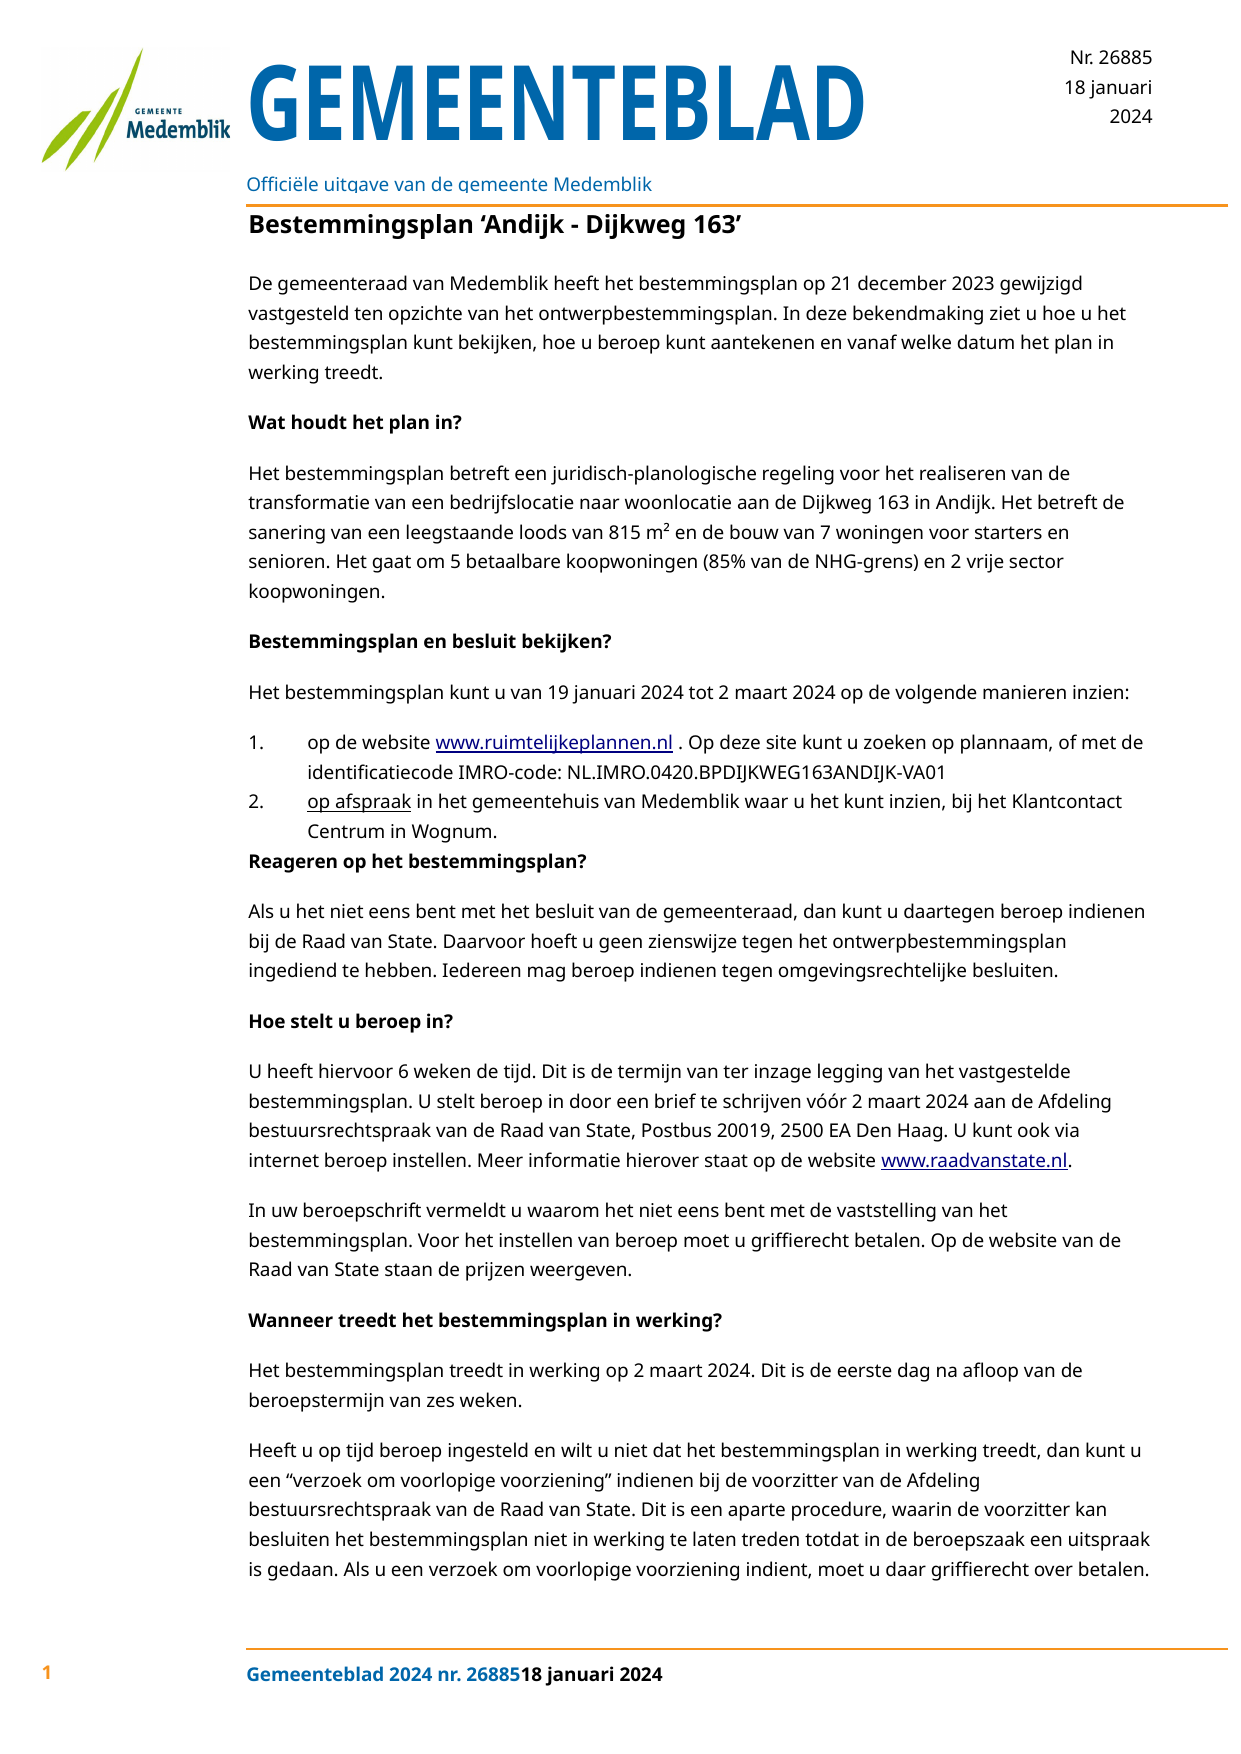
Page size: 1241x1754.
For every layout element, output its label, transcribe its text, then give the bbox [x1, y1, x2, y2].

list op de website www.ruimtelijkeplannen.nl . Op deze site kunt u zoeken op plannaam, of met de identificatiecode IMRO-code: NL.IMRO.0420.BPDIJKWEG163ANDIJK-VA01 [248, 729, 1152, 785]
text Als u het niet eens bent met het besluit van de gemeenteraad, dan kunt u daartegen beroep indienen bij de Raad van State. Daarvoor hoeft u geen zienswijze tegen het ontwerpbestemmingsplan ingediend te hebben. Iedereen mag beroep indienen tegen omgevingsrechtelijke besluiten. [248, 898, 1152, 983]
text Hoe stelt u beroep in? [248, 1008, 1152, 1033]
picture [41, 47, 231, 172]
text Wanneer treedt het bestemmingsplan in werking? [248, 1307, 1152, 1333]
text Het bestemmingsplan kunt u van 19 januari 2024 tot 2 maart 2024 op de volgende manieren inzien: [248, 679, 1152, 705]
list op afspraak in het gemeentehuis van Medemblik waar u het kunt inzien, bij het Klantcontact Centrum in Wognum. [248, 789, 1152, 844]
text Reageren op het bestemmingsplan? [248, 848, 1152, 873]
text Het bestemmingsplan treedt in werking op 2 maart 2024. Dit is de eerste dag na afloop van de beroepstermijn van zes weken. [248, 1357, 1152, 1413]
text Het bestemmingsplan betreft een juridisch-planologische regeling voor het realiseren van de transformatie van een bedrijfslocatie naar woonlocatie aan de Dijkweg 163 in Andijk. Het betreft de sanering van een leegstaande loods van 815 m² en de bouw van 7 woningen voor starters en senioren. Het gaat om 5 betaalbare koopwoningen (85% van de NHG-grens) en 2 vrije sector koopwoningen. [248, 460, 1152, 604]
text Bestemmingsplan en besluit bekijken? [248, 629, 1152, 654]
text U heeft hiervoor 6 weken de tijd. Dit is de termijn van ter inzage legging van het vastgestelde bestemmingsplan. U stelt beroep in door een brief te schrijven vóór 2 maart 2024 aan de Afdeling bestuursrechtspraak van de Raad van State, Postbus 20019, 2500 EA Den Haag. U kunt ook via internet beroep instellen. Meer informatie hierover staat op de website www.raadvanstate.nl. [248, 1058, 1152, 1173]
text Wat houdt het plan in? [248, 409, 1152, 435]
text Heeft u op tijd beroep ingesteld en wilt u niet dat het bestemmingsplan in werking treedt, dan kunt u een “verzoek om voorlopige voorziening” indienen bij de voorzitter van de Afdeling bestuursrechtspraak van de Raad van State. Dit is een aparte procedure, waarin de voorzitter kan besluiten het bestemmingsplan niet in werking te laten treden totdat in de beroepszaak een uitspraak is gedaan. Als u een verzoek om voorlopige voorziening indient, moet u daar griffierecht over betalen. [248, 1437, 1152, 1581]
text De gemeenteraad van Medemblik heeft het bestemmingsplan op 21 december 2023 gewijzigd vastgesteld ten opzichte van het ontwerpbestemmingsplan. In deze bekendmaking ziet u hoe u het bestemmingsplan kunt bekijken, hoe u beroep kunt aantekenen en vanaf welke datum het plan in werking treedt. [248, 270, 1152, 385]
text Bestemmingsplan ‘Andijk - Dijkweg 163’ [248, 207, 1152, 241]
text In uw beroepschrift vermeldt u waarom het niet eens bent met de vaststelling van het bestemmingsplan. Voor het instellen van beroep moet u griffierecht betalen. Op de website van de Raad van State staan de prijzen weergeven. [248, 1197, 1152, 1282]
